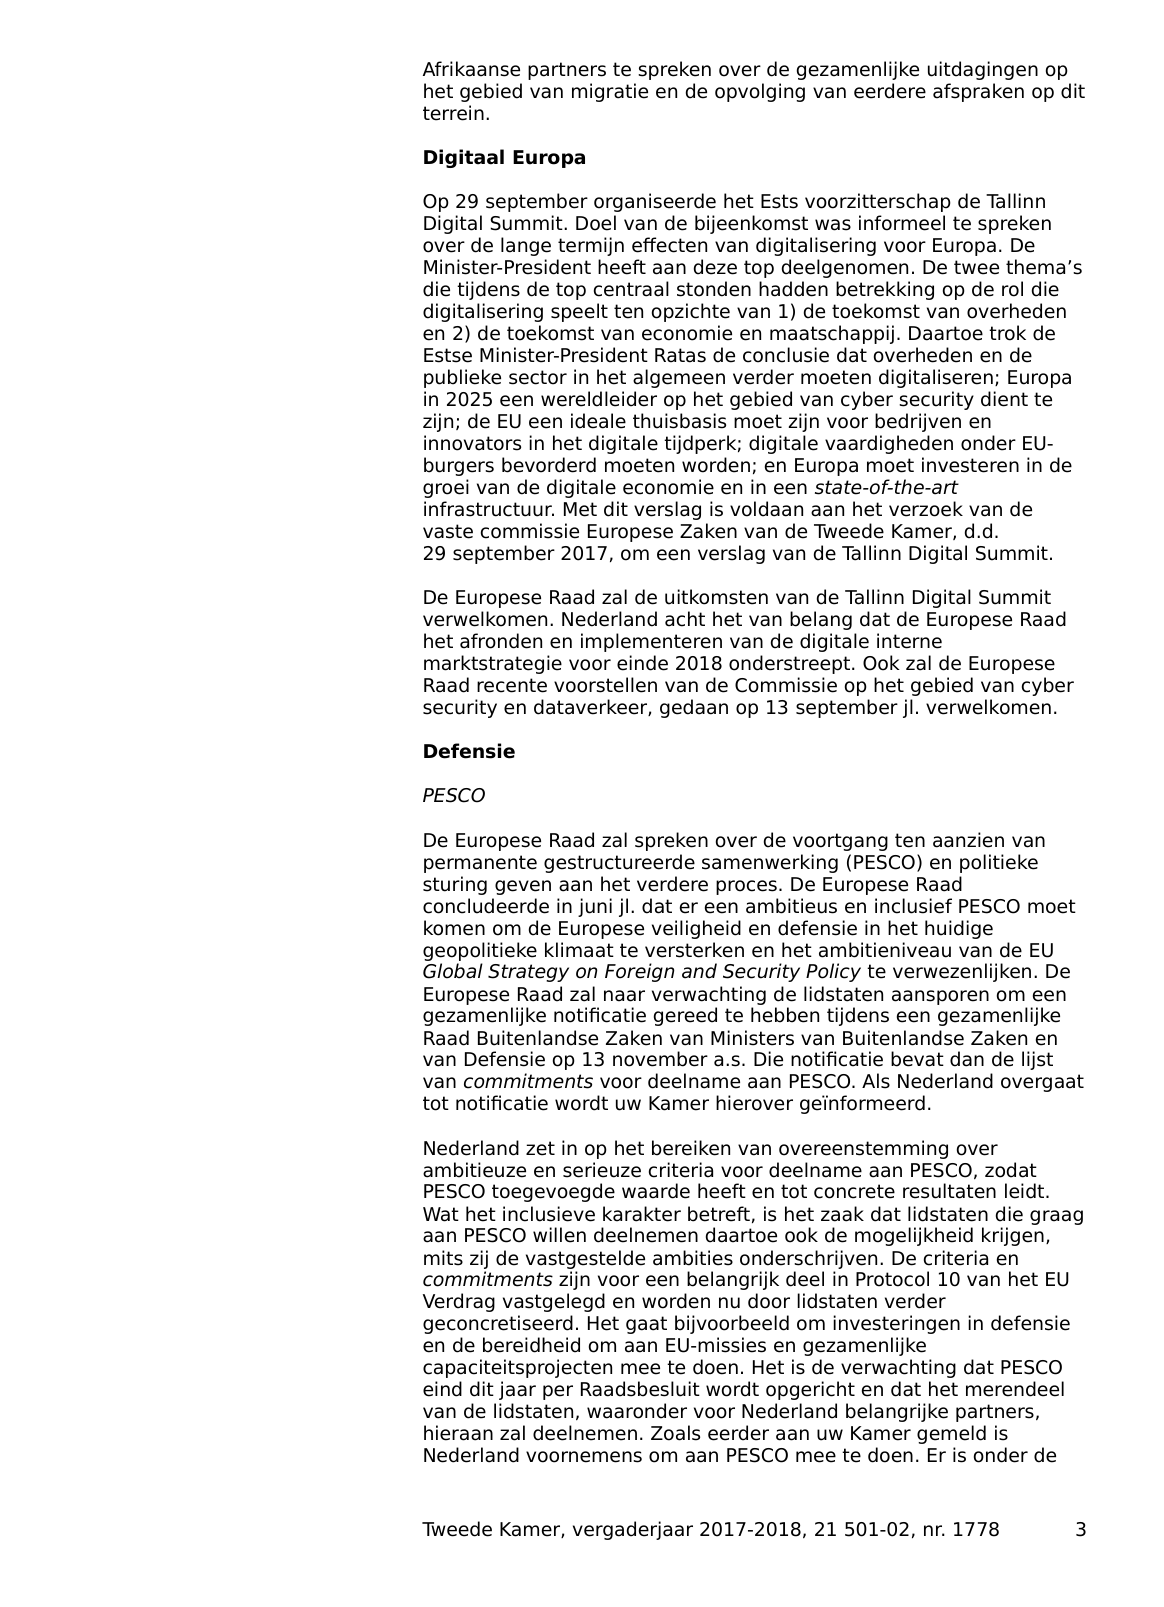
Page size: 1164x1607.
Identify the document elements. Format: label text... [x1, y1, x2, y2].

subtitle Defensie [422, 741, 1087, 763]
subtitle PESCO [422, 785, 1087, 807]
text Op 29 september organiseerde het Ests voorzitterschap de Tallinn Digital Summit. Doel van de bijeenkomst was informeel te spreken over de lange termijn effecten van digitalisering voor Europa. De Minister-President heeft aan deze top deelgenomen. De twee thema’s die tijdens de top centraal stonden hadden betrekking op de rol die digitalisering speelt ten opzichte van 1) de toekomst van overheden en 2) de toekomst van economie en maatschappij. Daartoe trok de Estse Minister-President Ratas de conclusie dat overheden en de publieke sector in het algemeen verder moeten digitaliseren; Europa in 2025 een wereldleider op het gebied van cyber security dient te zijn; de EU een ideale thuisbasis moet zijn voor bedrijven en innovators in het digitale tijdperk; digitale vaardigheden onder EU-burgers bevorderd moeten worden; en Europa moet investeren in de groei van de digitale economie en in een state-of-the-art infrastructuur. Met dit verslag is voldaan aan het verzoek van de vaste commissie Europese Zaken van de Tweede Kamer, d.d. 29 september 2017, om een verslag van de Tallinn Digital Summit. [422, 191, 1087, 565]
text Nederland zet in op het bereiken van overeenstemming over ambitieuze en serieuze criteria voor deelname aan PESCO, zodat PESCO toegevoegde waarde heeft en tot concrete resultaten leidt. Wat het inclusieve karakter betreft, is het zaak dat lidstaten die graag aan PESCO willen deelnemen daartoe ook de mogelijkheid krijgen, mits zij de vastgestelde ambities onderschrijven. De criteria en commitments zijn voor een belangrijk deel in Protocol 10 van het EU Verdrag vastgelegd en worden nu door lidstaten verder geconcretiseerd. Het gaat bijvoorbeeld om investeringen in defensie en de bereidheid om aan EU-missies en gezamenlijke capaciteitsprojecten mee te doen. Het is de verwachting dat PESCO eind dit jaar per Raadsbesluit wordt opgericht en dat het merendeel van de lidstaten, waaronder voor Nederland belangrijke partners, hieraan zal deelnemen. Zoals eerder aan uw Kamer gemeld is Nederland voornemens om aan PESCO mee te doen. Er is onder de [422, 1137, 1087, 1467]
text De Europese Raad zal de uitkomsten van de Tallinn Digital Summit verwelkomen. Nederland acht het van belang dat de Europese Raad het afronden en implementeren van de digitale interne marktstrategie voor einde 2018 onderstreept. Ook zal de Europese Raad recente voorstellen van de Commissie op het gebied van cyber security en dataverkeer, gedaan op 13 september jl. verwelkomen. [422, 587, 1087, 719]
subtitle Digitaal Europa [422, 147, 1087, 169]
text Afrikaanse partners te spreken over de gezamenlijke uitdagingen op het gebied van migratie en de opvolging van eerdere afspraken op dit terrein. [422, 59, 1087, 125]
text De Europese Raad zal spreken over de voortgang ten aanzien van permanente gestructureerde samenwerking (PESCO) en politieke sturing geven aan het verdere proces. De Europese Raad concludeerde in juni jl. dat er een ambitieus en inclusief PESCO moet komen om de Europese veiligheid en defensie in het huidige geopolitieke klimaat te versterken en het ambitieniveau van de EU Global Strategy on Foreign and Security Policy te verwezenlijken. De Europese Raad zal naar verwachting de lidstaten aansporen om een gezamenlijke notificatie gereed te hebben tijdens een gezamenlijke Raad Buitenlandse Zaken van Ministers van Buitenlandse Zaken en van Defensie op 13 november a.s. Die notificatie bevat dan de lijst van commitments voor deelname aan PESCO. Als Nederland overgaat tot notificatie wordt uw Kamer hierover geïnformeerd. [422, 829, 1087, 1115]
